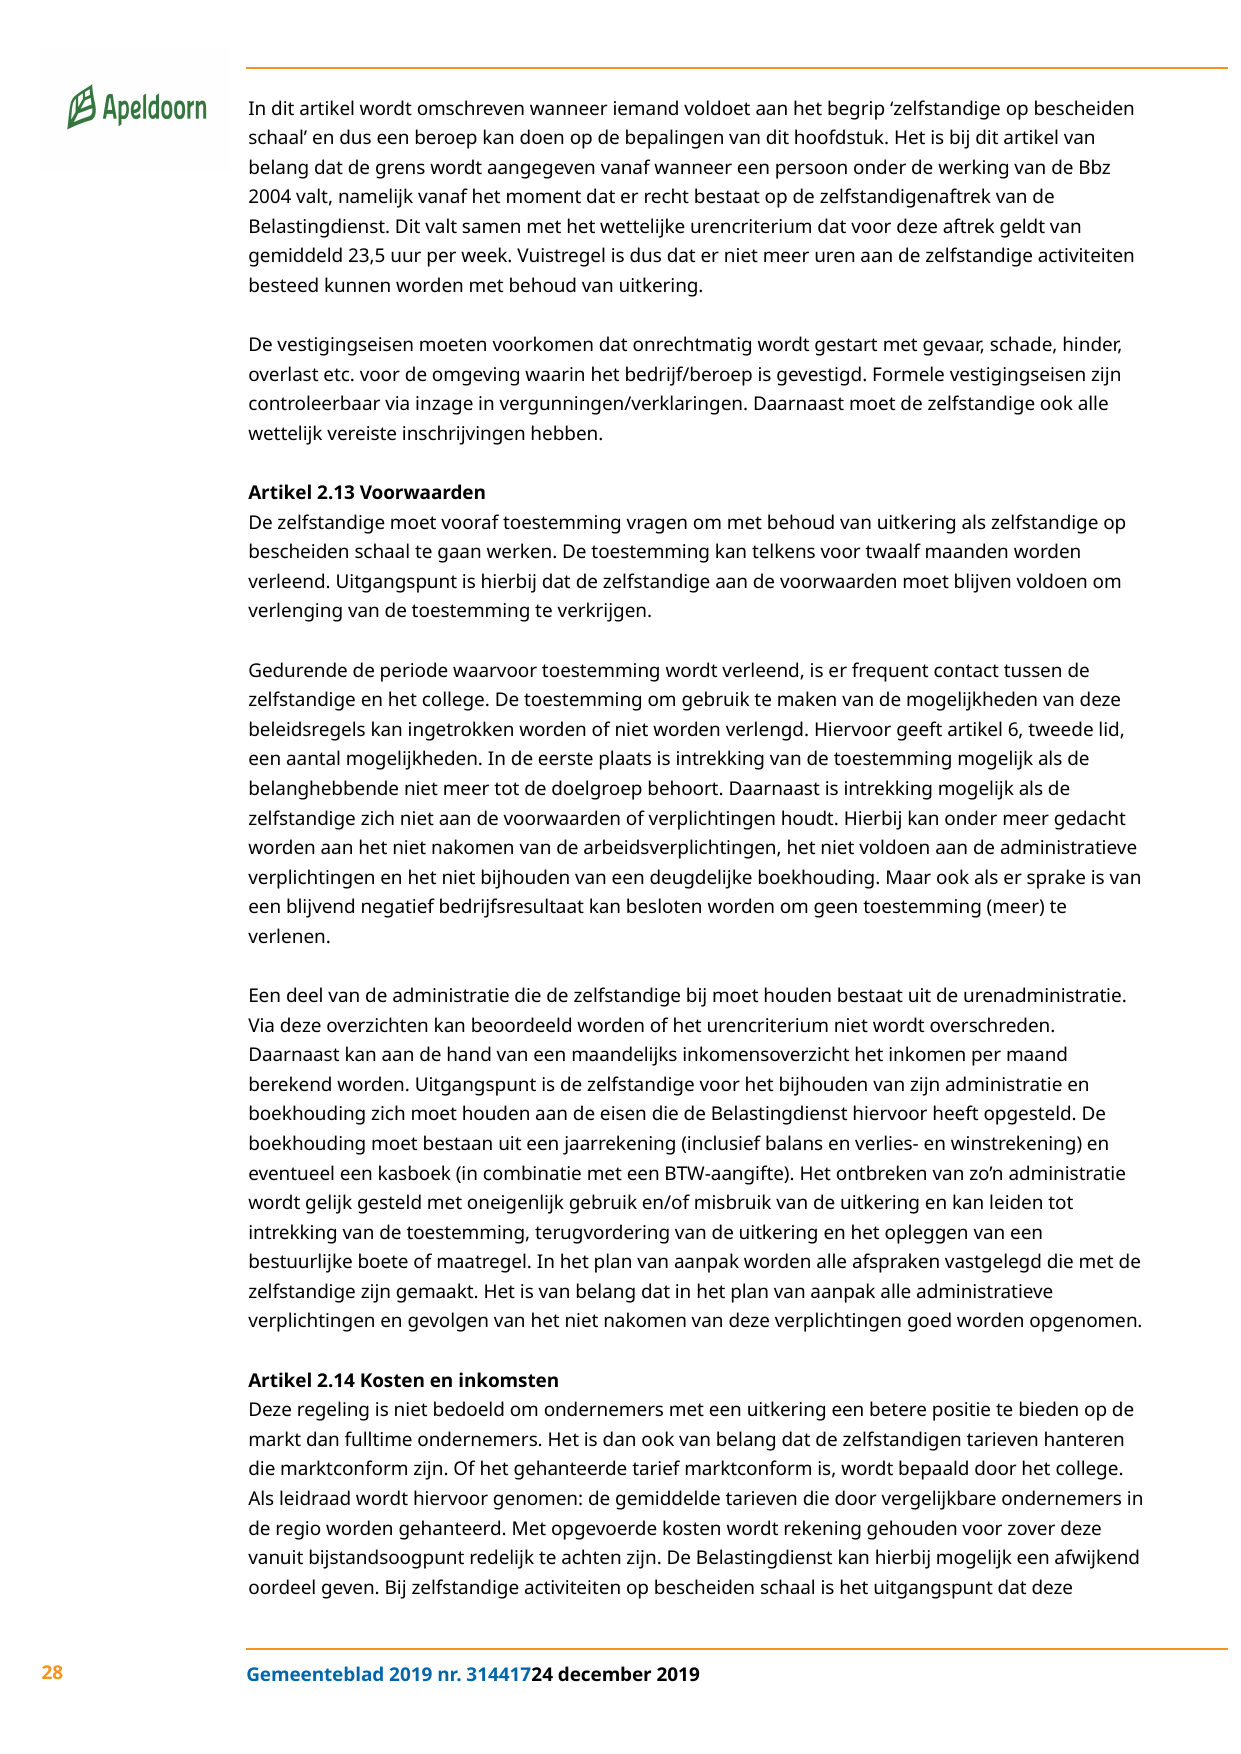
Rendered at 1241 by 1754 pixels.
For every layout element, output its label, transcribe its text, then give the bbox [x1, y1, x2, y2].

text Gedurende de periode waarvoor toestemming wordt verleend, is er frequent contact tussen de zelfstandige en het college. De toestemming om gebruik te maken van de mogelijkheden van deze beleidsregels kan ingetrokken worden of niet worden verlengd. Hiervoor geeft artikel 6, tweede lid, een aantal mogelijkheden. In de eerste plaats is intrekking van de toestemming mogelijk als de belanghebbende niet meer tot de doelgroep behoort. Daarnaast is intrekking mogelijk als de zelfstandige zich niet aan de voorwaarden of verplichtingen houdt. Hierbij kan onder meer gedacht worden aan het niet nakomen van de arbeidsverplichtingen, het niet voldoen aan de administratieve verplichtingen en het niet bijhouden van een deugdelijke boekhouding. Maar ook als er sprake is van een blijvend negatief bedrijfsresultaat kan besloten worden om geen toestemming (meer) te verlenen. [248, 657, 1152, 949]
text Artikel 2.13 Voorwaarden [248, 479, 1152, 505]
text De zelfstandige moet vooraf toestemming vragen om met behoud van uitkering als zelfstandige op bescheiden schaal te gaan werken. De toestemming kan telkens voor twaalf maanden worden verleend. Uitgangspunt is hierbij dat de zelfstandige aan de voorwaarden moet blijven voldoen om verlenging van de toestemming te verkrijgen. [248, 509, 1152, 623]
text Een deel van de administratie die de zelfstandige bij moet houden bestaat uit de urenadministratie. Via deze overzichten kan beoordeeld worden of het urencriterium niet wordt overschreden. Daarnaast kan aan de hand van een maandelijks inkomensoverzicht het inkomen per maand berekend worden. Uitgangspunt is de zelfstandige voor het bijhouden van zijn administratie en boekhouding zich moet houden aan de eisen die de Belastingdienst hiervoor heeft opgesteld. De boekhouding moet bestaan uit een jaarrekening (inclusief balans en verlies- en winstrekening) en eventueel een kasboek (in combinatie met een BTW-aangifte). Het ontbreken van zo’n administratie wordt gelijk gesteld met oneigenlijk gebruik en/of misbruik van de uitkering en kan leiden tot intrekking van de toestemming, terugvordering van de uitkering en het opleggen van een bestuurlijke boete of maatregel. In het plan van aanpak worden alle afspraken vastgelegd die met de zelfstandige zijn gemaakt. Het is van belang dat in het plan van aanpak alle administratieve verplichtingen en gevolgen van het niet nakomen van deze verplichtingen goed worden opgenomen. [248, 982, 1152, 1333]
text Artikel 2.14 Kosten en inkomsten [248, 1367, 1152, 1393]
text Deze regeling is niet bedoeld om ondernemers met een uitkering een betere positie te bieden op de markt dan fulltime ondernemers. Het is dan ook van belang dat de zelfstandigen tarieven hanteren die marktconform zijn. Of het gehanteerde tarief marktconform is, wordt bepaald door het college. Als leidraad wordt hiervoor genomen: de gemiddelde tarieven die door vergelijkbare ondernemers in de regio worden gehanteerd. Met opgevoerde kosten wordt rekening gehouden voor zover deze vanuit bijstandsoogpunt redelijk te achten zijn. De Belastingdienst kan hierbij mogelijk een afwijkend oordeel geven. Bij zelfstandige activiteiten op bescheiden schaal is het uitgangspunt dat deze [248, 1396, 1152, 1600]
text De vestigingseisen moeten voorkomen dat onrechtmatig wordt gestart met gevaar, schade, hinder, overlast etc. voor de omgeving waarin het bedrijf/beroep is gevestigd. Formele vestigingseisen zijn controleerbaar via inzage in vergunningen/verklaringen. Daarnaast moet de zelfstandige ook alle wettelijk vereiste inschrijvingen hebben. [248, 331, 1152, 446]
picture [41, 47, 231, 172]
text In dit artikel wordt omschreven wanneer iemand voldoet aan het begrip ‘zelfstandige op bescheiden schaal’ en dus een beroep kan doen op de bepalingen van dit hoofdstuk. Het is bij dit artikel van belang dat de grens wordt aangegeven vanaf wanneer een persoon onder de werking van de Bbz 2004 valt, namelijk vanaf het moment dat er recht bestaat op de zelfstandigenaftrek van de Belastingdienst. Dit valt samen met het wettelijke urencriterium dat voor deze aftrek geldt van gemiddeld 23,5 uur per week. Vuistregel is dus dat er niet meer uren aan de zelfstandige activiteiten besteed kunnen worden met behoud van uitkering. [248, 95, 1152, 298]
